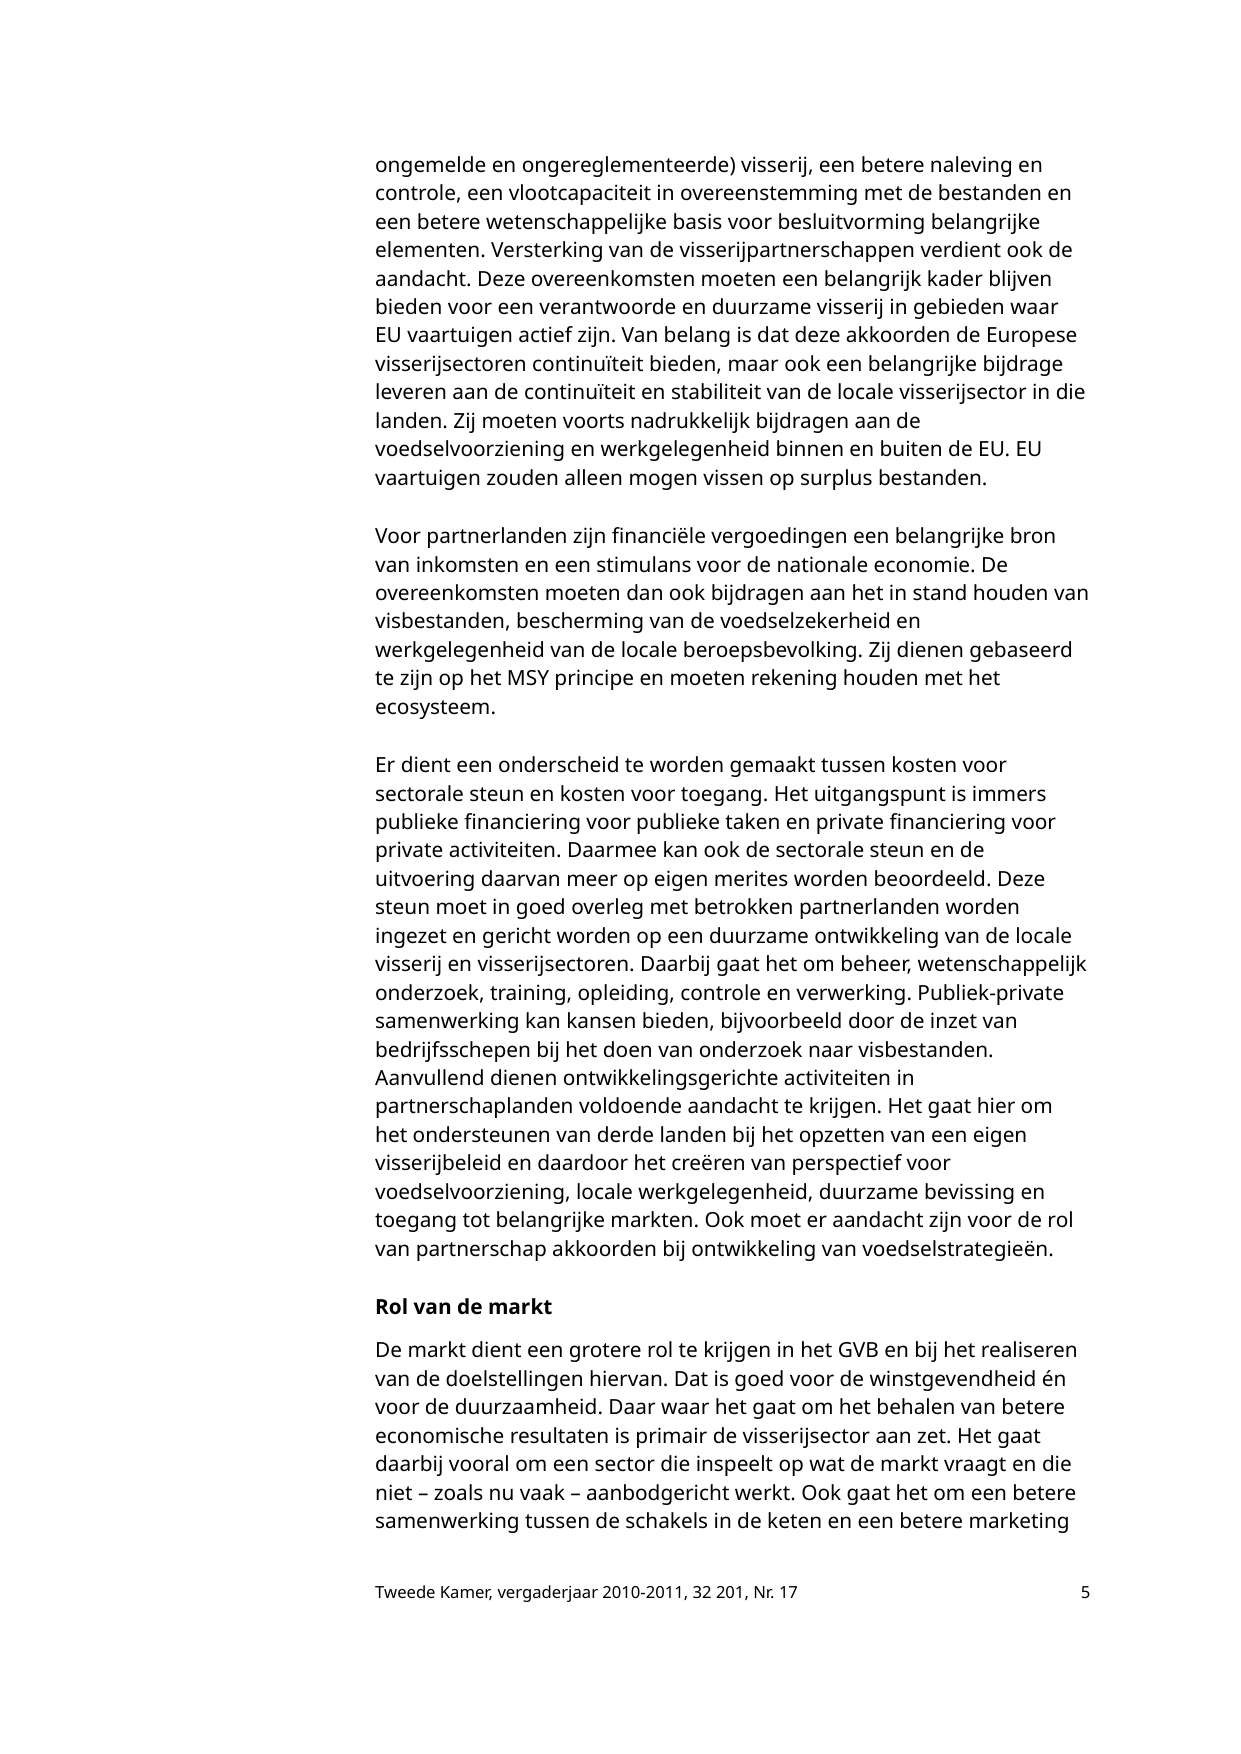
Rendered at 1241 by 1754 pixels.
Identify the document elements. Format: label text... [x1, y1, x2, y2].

text De markt dient een grotere rol te krijgen in het GVB en bij het realiseren van de doelstellingen hiervan. Dat is goed voor de winstgevendheid én voor de duurzaamheid. Daar waar het gaat om het behalen van betere economische resultaten is primair de visserijsector aan zet. Het gaat daarbij vooral om een sector die inspeelt op wat de markt vraagt en die niet – zoals nu vaak – aanbodgericht werkt. Ook gaat het om een betere samenwerking tussen de schakels in de keten en een betere marketing [375, 1336, 1090, 1535]
text Er dient een onderscheid te worden gemaakt tussen kosten voor sectorale steun en kosten voor toegang. Het uitgangspunt is immers publieke financiering voor publieke taken en private financiering voor private activiteiten. Daarmee kan ook de sectorale steun en de uitvoering daarvan meer op eigen merites worden beoordeeld. Deze steun moet in goed overleg met betrokken partnerlanden worden ingezet en gericht worden op een duurzame ontwikkeling van de locale visserij en visserijsectoren. Daarbij gaat het om beheer, wetenschappelijk onderzoek, training, opleiding, controle en verwerking. Publiek-private samenwerking kan kansen bieden, bijvoorbeeld door de inzet van bedrijfsschepen bij het doen van onderzoek naar visbestanden. Aanvullend dienen ontwikkelingsgerichte activiteiten in partnerschaplanden voldoende aandacht te krijgen. Het gaat hier om het ondersteunen van derde landen bij het opzetten van een eigen visserijbeleid en daardoor het creëren van perspectief voor voedselvoorziening, locale werkgelegenheid, duurzame bevissing en toegang tot belangrijke markten. Ook moet er aandacht zijn voor de rol van partnerschap akkoorden bij ontwikkeling van voedselstrategieën. [375, 750, 1090, 1262]
text Rol van de markt [375, 1292, 1090, 1321]
text Voor partnerlanden zijn financiële vergoedingen een belangrijke bron van inkomsten en een stimulans voor de nationale economie. De overeenkomsten moeten dan ook bijdragen aan het in stand houden van visbestanden, bescherming van de voedselzekerheid en werkgelegenheid van de locale beroepsbevolking. Zij dienen gebaseerd te zijn op het MSY principe en moeten rekening houden met het ecosysteem. [375, 521, 1090, 720]
text ongemelde en ongereglementeerde) visserij, een betere naleving en controle, een vlootcapaciteit in overeenstemming met de bestanden en een betere wetenschappelijke basis voor besluitvorming belangrijke elementen. Versterking van de visserijpartnerschappen verdient ook de aandacht. Deze overeenkomsten moeten een belangrijk kader blijven bieden voor een verantwoorde en duurzame visserij in gebieden waar EU vaartuigen actief zijn. Van belang is dat deze akkoorden de Europese visserijsectoren continuïteit bieden, maar ook een belangrijke bijdrage leveren aan de continuïteit en stabiliteit van de locale visserijsector in die landen. Zij moeten voorts nadrukkelijk bijdragen aan de voedselvoorziening en werkgelegenheid binnen en buiten de EU. EU vaartuigen zouden alleen mogen vissen op surplus bestanden. [375, 150, 1090, 491]
